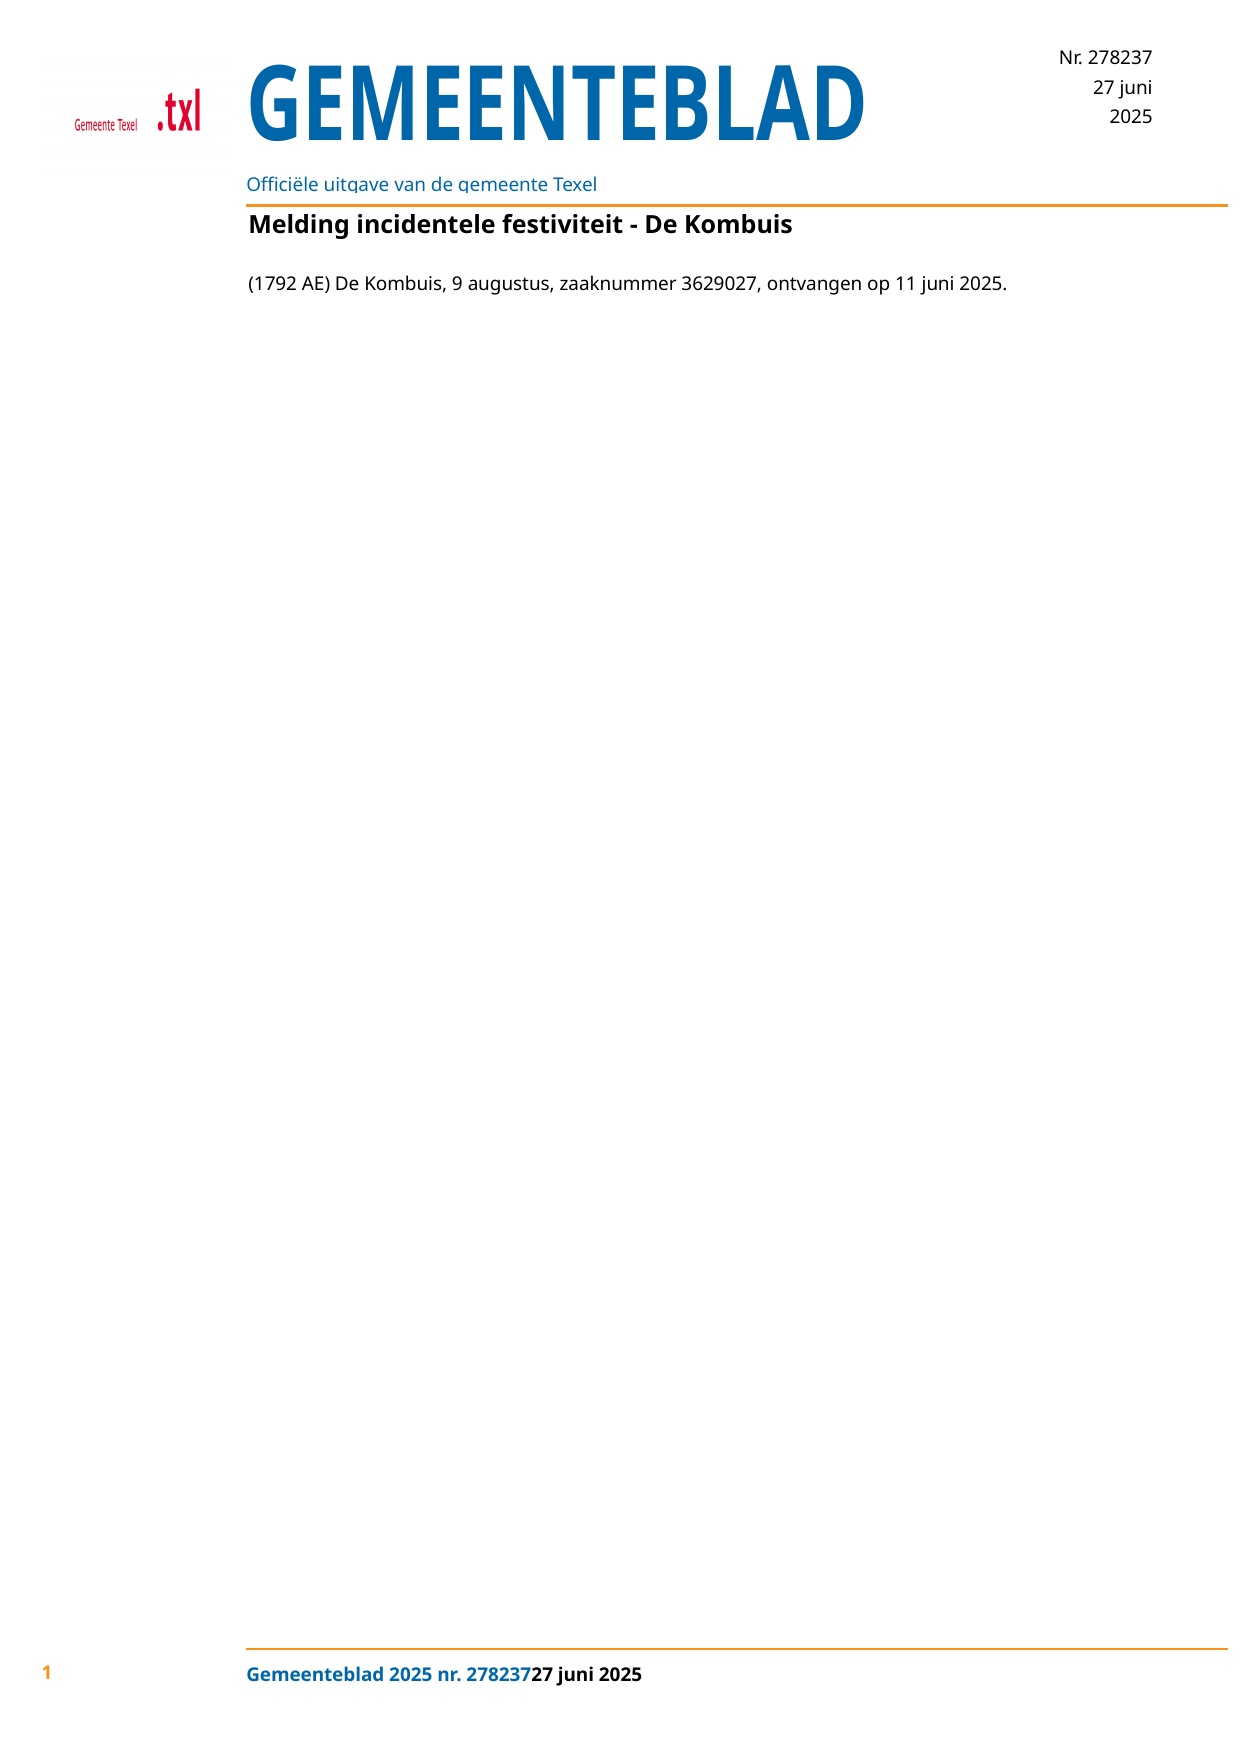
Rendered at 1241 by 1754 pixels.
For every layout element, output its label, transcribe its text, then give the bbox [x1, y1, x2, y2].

text Melding incidentele festiviteit - De Kombuis [248, 207, 1152, 241]
text (1792 AE) De Kombuis, 9 augustus, zaaknummer 3629027, ontvangen op 11 juni 2025. [248, 270, 1152, 296]
picture [41, 47, 231, 172]
